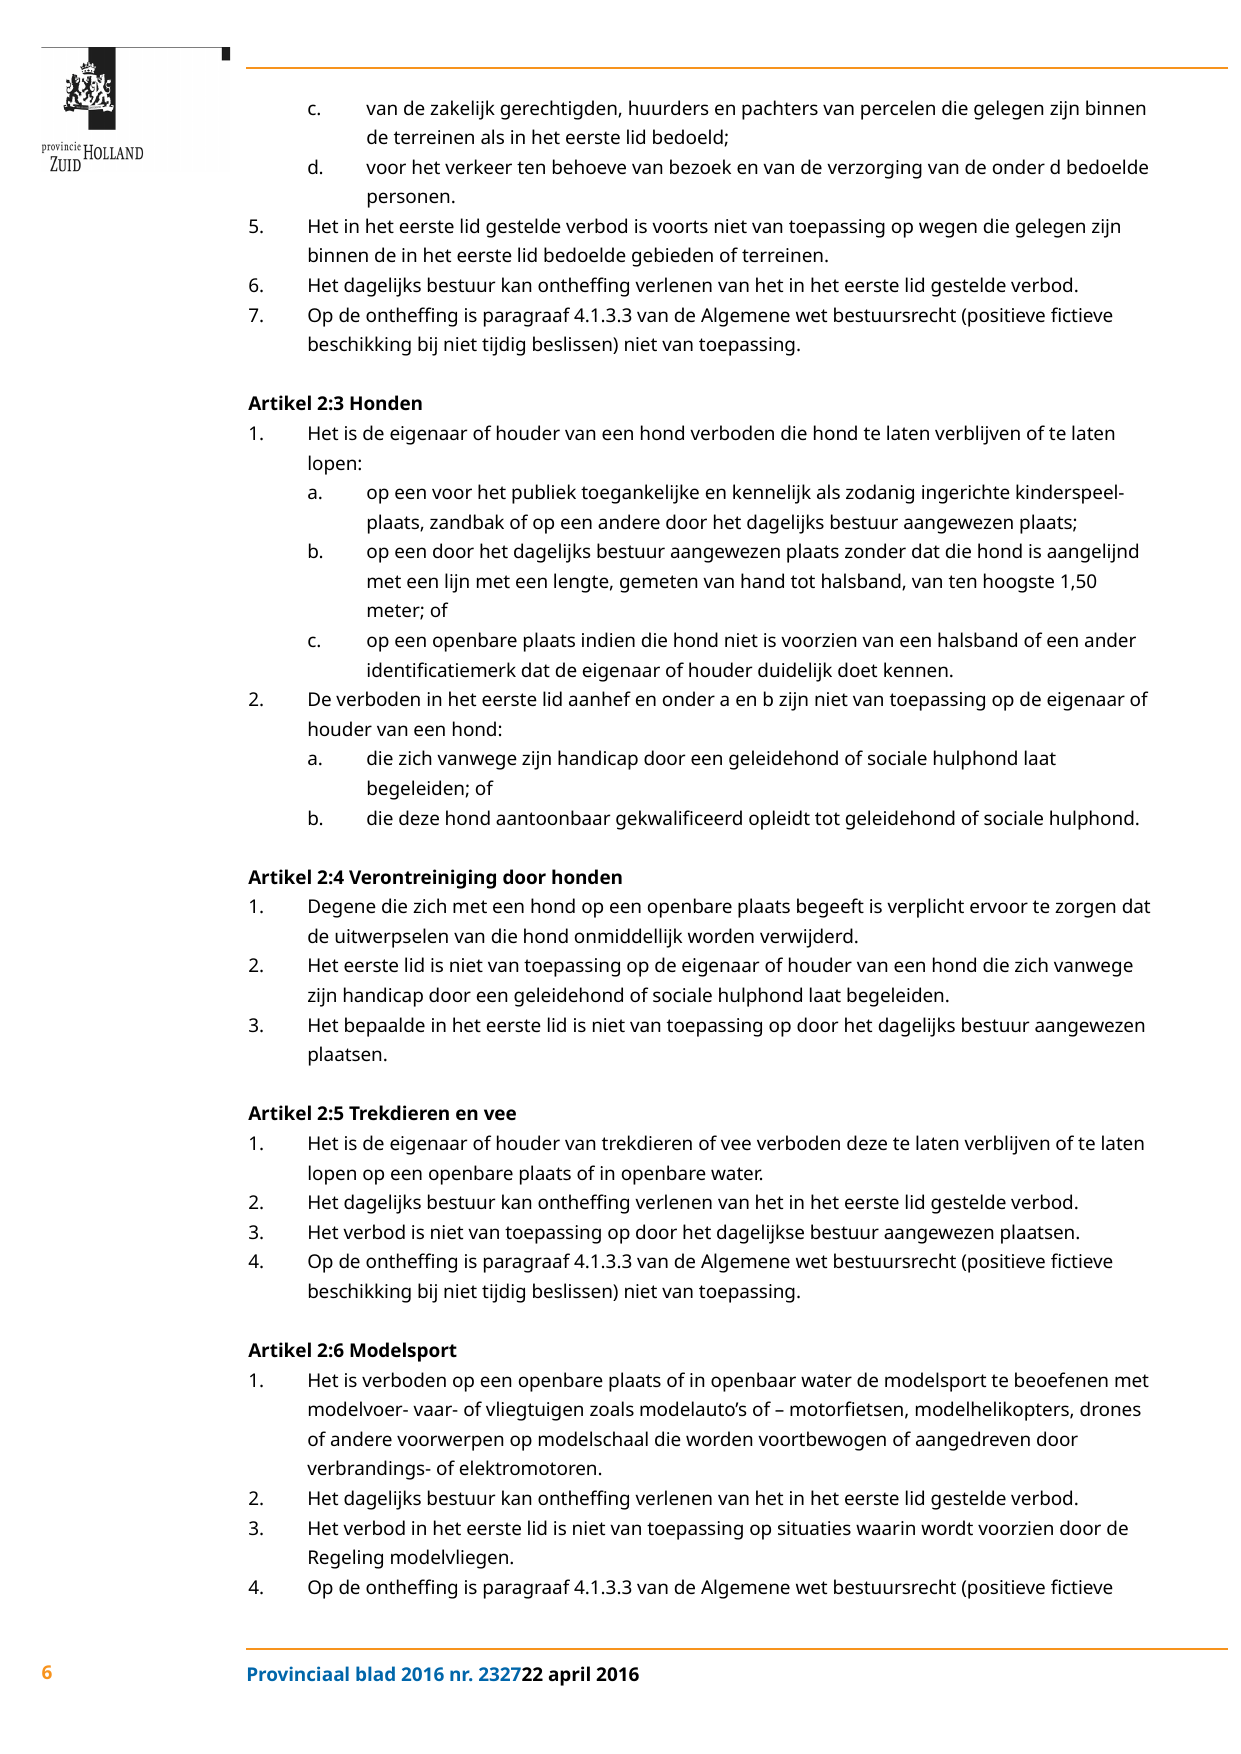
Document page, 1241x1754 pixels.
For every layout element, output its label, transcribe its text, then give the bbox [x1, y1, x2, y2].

list Degene die zich met een hond op een openbare plaats begeeft is verplicht ervoor te zorgen dat de uitwerpselen van die hond onmiddellijk worden verwijderd. [248, 893, 1152, 949]
text Artikel 2:6 Modelsport [248, 1337, 1152, 1363]
list Op de ontheffing is paragraaf 4.1.3.3 van de Algemene wet bestuursrecht (positieve fictieve beschikking bij niet tijdig beslissen) niet van toepassing. [248, 302, 1152, 357]
list Het is de eigenaar of houder van een hond verboden die hond te laten verblijven of te laten lopen: [248, 420, 1152, 476]
list Op de ontheffing is paragraaf 4.1.3.3 van de Algemene wet bestuursrecht (positieve fictieve beschikking bij niet tijdig beslissen) niet van toepassing. [248, 1248, 1152, 1304]
list die deze hond aantoonbaar gekwalificeerd opleidt tot geleidehond of sociale hulphond. [307, 805, 1152, 831]
list Op de ontheffing is paragraaf 4.1.3.3 van de Algemene wet bestuursrecht (positieve fictieve [248, 1574, 1152, 1600]
list voor het verkeer ten behoeve van bezoek en van de verzorging van de onder d bedoelde personen. [307, 154, 1152, 209]
list Het is de eigenaar of houder van trekdieren of vee verboden deze te laten verblijven of te laten lopen op een openbare plaats of in openbare water. [248, 1130, 1152, 1186]
list op een openbare plaats indien die hond niet is voorzien van een halsband of een ander identificatiemerk dat de eigenaar of houder duidelijk doet kennen. [307, 627, 1152, 683]
list Het dagelijks bestuur kan ontheffing verlenen van het in het eerste lid gestelde verbod. [248, 1485, 1152, 1511]
list Het verbod in het eerste lid is niet van toepassing op situaties waarin wordt voorzien door de Regeling modelvliegen. [248, 1515, 1152, 1570]
list op een voor het publiek toegankelijke en kennelijk als zodanig ingerichte kinderspeel-plaats, zandbak of op een andere door het dagelijks bestuur aangewezen plaats; [307, 479, 1152, 535]
picture [41, 47, 231, 172]
list op een door het dagelijks bestuur aangewezen plaats zonder dat die hond is aangelijnd met een lijn met een lengte, gemeten van hand tot halsband, van ten hoogste 1,50 meter; of [307, 538, 1152, 623]
list Het verbod is niet van toepassing op door het dagelijkse bestuur aangewezen plaatsen. [248, 1219, 1152, 1245]
list Het is verboden op een openbare plaats of in openbaar water de modelsport te beoefenen met modelvoer- vaar- of vliegtuigen zoals modelauto’s of – motorfietsen, modelhelikopters, drones of andere voorwerpen op modelschaal die worden voortbewogen of aangedreven door verbrandings- of elektromotoren. [248, 1367, 1152, 1481]
text Artikel 2:5 Trekdieren en vee [248, 1101, 1152, 1126]
list De verboden in het eerste lid aanhef en onder a en b zijn niet van toepassing op de eigenaar of houder van een hond: [248, 686, 1152, 742]
list Het bepaalde in het eerste lid is niet van toepassing op door het dagelijks bestuur aangewezen plaatsen. [248, 1012, 1152, 1067]
list Het in het eerste lid gestelde verbod is voorts niet van toepassing op wegen die gelegen zijn binnen de in het eerste lid bedoelde gebieden of terreinen. [248, 213, 1152, 268]
list Het eerste lid is niet van toepassing op de eigenaar of houder van een hond die zich vanwege zijn handicap door een geleidehond of sociale hulphond laat begeleiden. [248, 953, 1152, 1008]
list Het dagelijks bestuur kan ontheffing verlenen van het in het eerste lid gestelde verbod. [248, 272, 1152, 298]
text Artikel 2:4 Verontreiniging door honden [248, 864, 1152, 890]
list van de zakelijk gerechtigden, huurders en pachters van percelen die gelegen zijn binnen de terreinen als in het eerste lid bedoeld; [307, 95, 1152, 150]
list die zich vanwege zijn handicap door een geleidehond of sociale hulphond laat begeleiden; of [307, 746, 1152, 801]
list Het dagelijks bestuur kan ontheffing verlenen van het in het eerste lid gestelde verbod. [248, 1189, 1152, 1215]
text Artikel 2:3 Honden [248, 391, 1152, 416]
